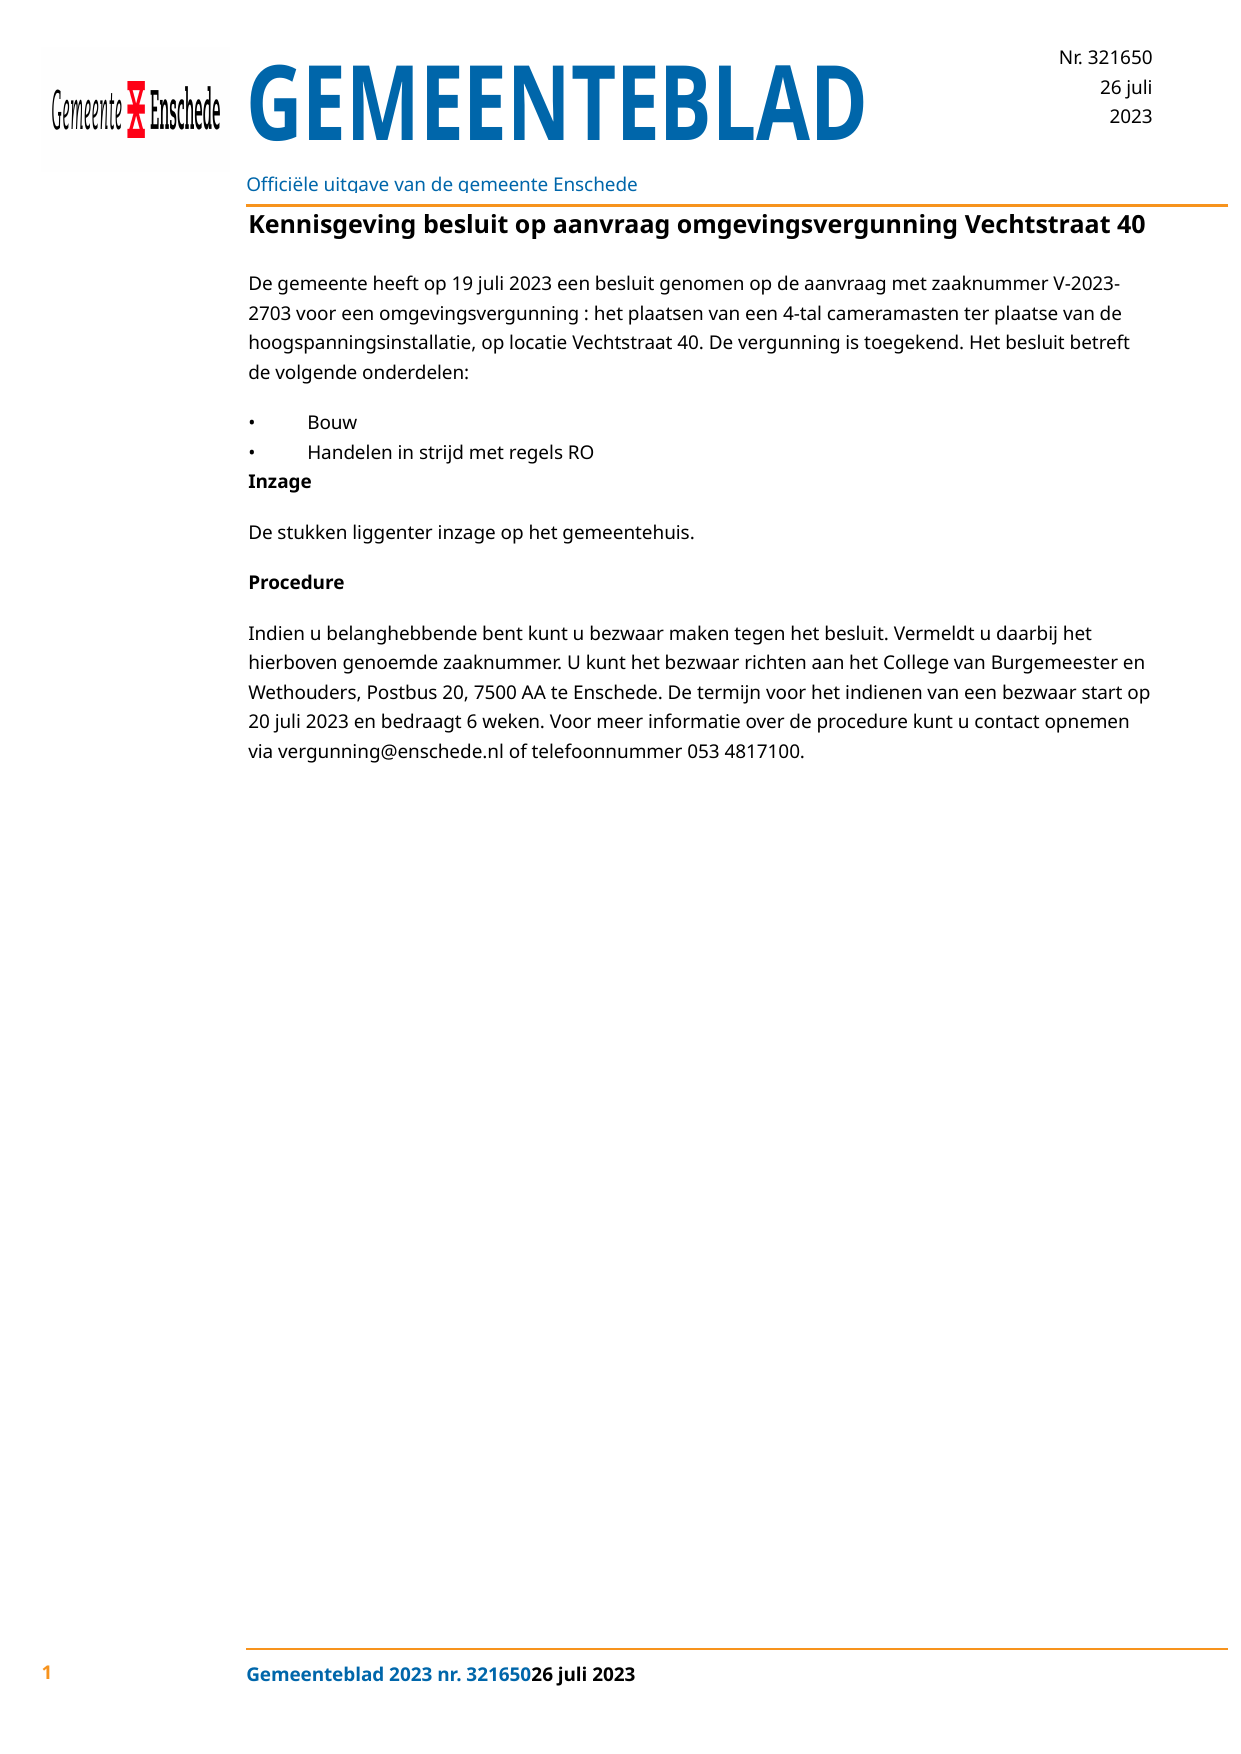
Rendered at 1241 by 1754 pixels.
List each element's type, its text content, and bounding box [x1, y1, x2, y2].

list Bouw [248, 409, 1152, 435]
list Handelen in strijd met regels RO [248, 439, 1152, 465]
text De stukken liggenter inzage op het gemeentehuis. [248, 519, 1152, 545]
text Indien u belanghebbende bent kunt u bezwaar maken tegen het besluit. Vermeldt u daarbij het hierboven genoemde zaaknummer. U kunt het bezwaar richten aan het College van Burgemees­ter en Wethouders, Postbus 20, 7500 AA te Enschede. De termijn voor het indienen van een bezwaar start op 20 juli 2023 en bedraagt 6 weken. Voor meer informatie over de procedure kunt u contact opnemen via vergunning@enschede.nl of telefoonnummer 053 4817100. [248, 620, 1152, 764]
text De gemeente heeft op 19 juli 2023 een besluit genomen op de aanvraag met zaaknummer V-2023-2703 voor een omgevingsvergunning : het plaatsen van een 4-tal cameramasten ter plaatse van de hoogspanningsinstallatie, op locatie Vechtstraat 40. De vergunning is toegekend. Het besluit betreft de volgende onderdelen: [248, 270, 1152, 385]
picture [41, 47, 231, 172]
text Procedure [248, 569, 1152, 595]
text Kennisgeving besluit op aanvraag omgevingsvergunning Vechtstraat 40 [248, 207, 1152, 241]
text Inzage [248, 469, 1152, 494]
